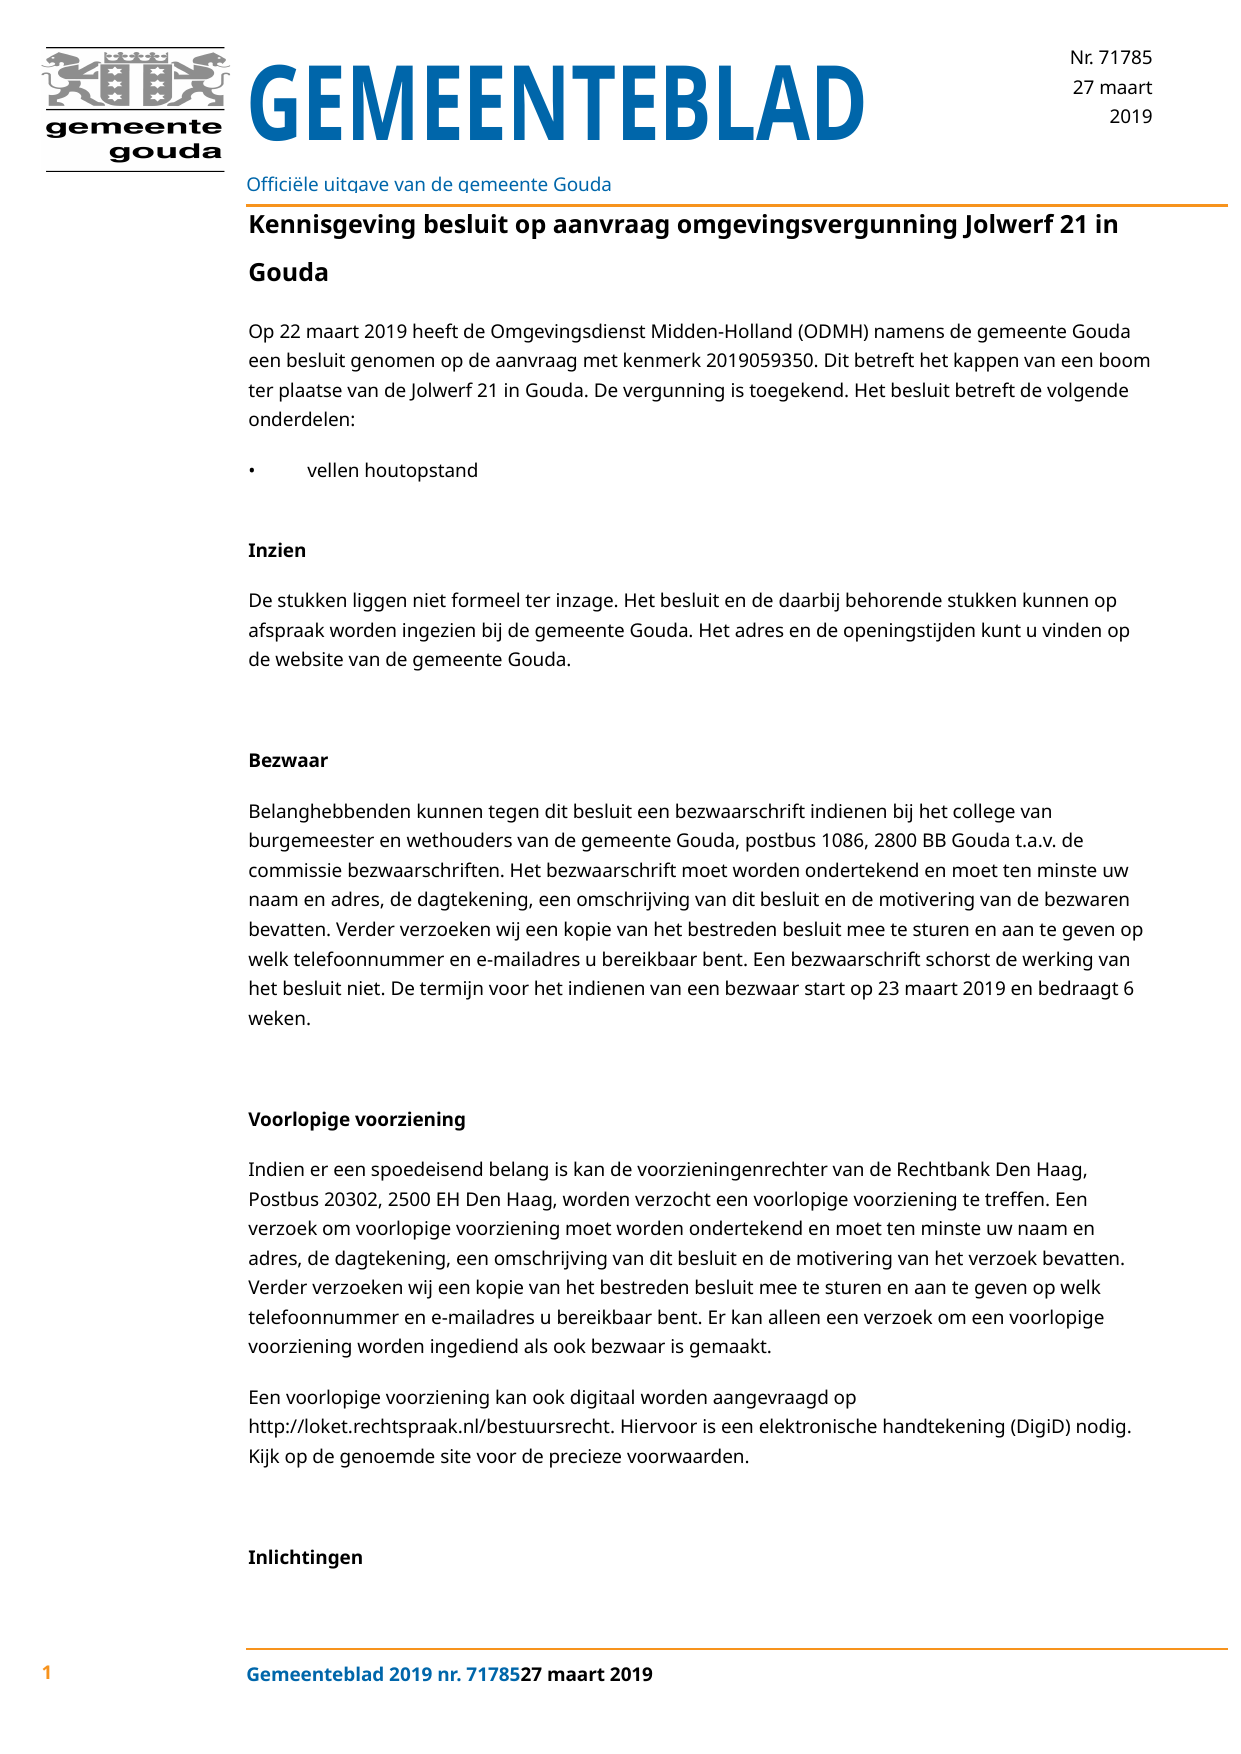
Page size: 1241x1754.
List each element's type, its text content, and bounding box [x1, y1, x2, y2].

picture [41, 47, 231, 172]
text Bezwaar [248, 747, 1152, 773]
text Op 22 maart 2019 heeft de Omgevingsdienst Midden-Holland (ODMH) namens de gemeente Gouda een besluit genomen op de aanvraag met kenmerk 2019059350. Dit betreft het kappen van een boom ter plaatse van de Jolwerf 21 in Gouda. De vergunning is toegekend. Het besluit betreft de volgende onderdelen: [248, 318, 1152, 432]
text De stukken liggen niet formeel ter inzage. Het besluit en de daarbij behorende stukken kunnen op afspraak worden ingezien bij de gemeente Gouda. Het adres en de openingstijden kunt u vinden op de website van de gemeente Gouda. [248, 587, 1152, 672]
text Kennisgeving besluit op aanvraag omgevingsvergunning Jolwerf 21 in Gouda [248, 207, 1152, 288]
list vellen houtopstand [248, 457, 1152, 483]
text Inlichtingen [248, 1544, 1152, 1570]
text Belanghebbenden kunnen tegen dit besluit een bezwaarschrift indienen bij het college van burgemeester en wethouders van de gemeente Gouda, postbus 1086, 2800 BB Gouda t.a.v. de commissie bezwaarschriften. Het bezwaarschrift moet worden ondertekend en moet ten minste uw naam en adres, de dagtekening, een omschrijving van dit besluit en de motivering van de bezwaren bevatten. Verder verzoeken wij een kopie van het bestreden besluit mee te sturen en aan te geven op welk telefoonnummer en e-mailadres u bereikbaar bent. Een bezwaarschrift schorst de werking van het besluit niet. De termijn voor het indienen van een bezwaar start op 23 maart 2019 en bedraagt 6 weken. [248, 798, 1152, 1031]
text Inzien [248, 537, 1152, 563]
text Een voorlopige voorziening kan ook digitaal worden aangevraagd op http://loket.rechtspraak.nl/bestuursrecht. Hiervoor is een elektronische handtekening (DigiD) nodig. Kijk op de genoemde site voor de precieze voorwaarden. [248, 1384, 1152, 1469]
text Voorlopige voorziening [248, 1106, 1152, 1132]
text Indien er een spoedeisend belang is kan de voorzieningenrechter van de Rechtbank Den Haag, Postbus 20302, 2500 EH Den Haag, worden verzocht een voorlopige voorziening te treffen. Een verzoek om voorlopige voorziening moet worden ondertekend en moet ten minste uw naam en adres, de dagtekening, een omschrijving van dit besluit en de motivering van het verzoek bevatten. Verder verzoeken wij een kopie van het bestreden besluit mee te sturen en aan te geven op welk telefoonnummer en e-mailadres u bereikbaar bent. Er kan alleen een verzoek om een voorlopige voorziening worden ingediend als ook bezwaar is gemaakt. [248, 1156, 1152, 1359]
